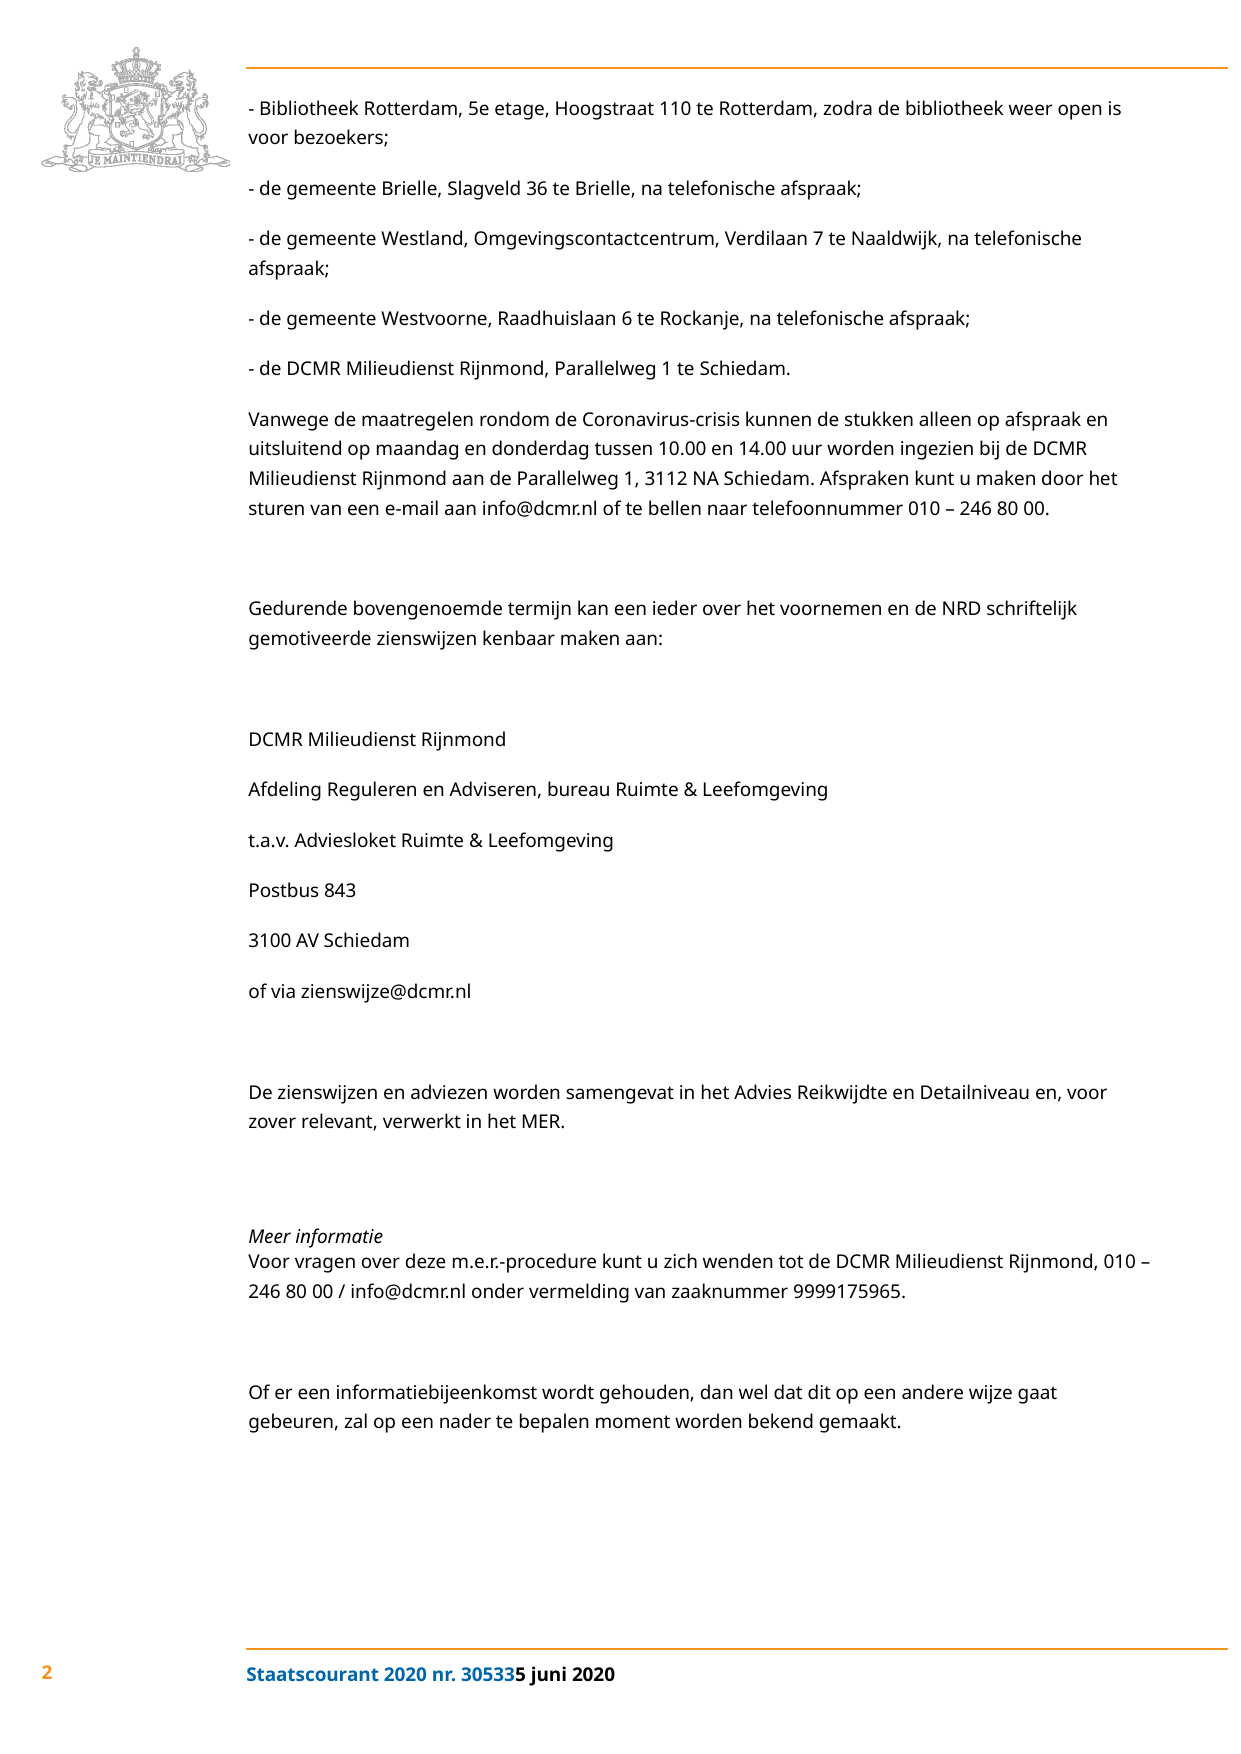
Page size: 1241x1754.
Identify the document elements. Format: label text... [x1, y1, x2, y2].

text 3100 AV Schiedam [248, 928, 1152, 953]
text Gedurende bovengenoemde termijn kan een ieder over het voornemen en de NRD schriftelijk gemotiveerde zienswijzen kenbaar maken aan: [248, 596, 1152, 651]
text t.a.v. Adviesloket Ruimte & Leefomgeving [248, 827, 1152, 853]
text Afdeling Reguleren en Adviseren, bureau Ruimte & Leefomgeving [248, 776, 1152, 802]
text Voor vragen over deze m.e.r.-procedure kunt u zich wenden tot de DCMR Milieudienst Rijnmond, 010 – 246 80 00 / info@dcmr.nl onder vermelding van zaaknummer 9999175965. [248, 1249, 1152, 1304]
text Vanwege de maatregelen rondom de Coronavirus-crisis kunnen de stukken alleen op afspraak en uitsluitend op maandag en donderdag tussen 10.00 en 14.00 uur worden ingezien bij de DCMR Milieudienst Rijnmond aan de Parallelweg 1, 3112 NA Schiedam. Afspraken kunt u maken door het sturen van een e-mail aan info@dcmr.nl of te bellen naar telefoonnummer 010 – 246 80 00. [248, 406, 1152, 521]
text of via zienswijze@dcmr.nl [248, 978, 1152, 1004]
text - de DCMR Milieudienst Rijnmond, Parallelweg 1 te Schiedam. [248, 356, 1152, 381]
text - de gemeente Westvoorne, Raadhuislaan 6 te Rockanje, na telefonische afspraak; [248, 305, 1152, 331]
text DCMR Milieudienst Rijnmond [248, 726, 1152, 752]
text - de gemeente Brielle, Slagveld 36 te Brielle, na telefonische afspraak; [248, 175, 1152, 201]
text Of er een informatiebijeenkomst wordt gehouden, dan wel dat dit op een andere wijze gaat gebeuren, zal op een nader te bepalen moment worden bekend gemaakt. [248, 1379, 1152, 1434]
text Postbus 843 [248, 877, 1152, 903]
text - Bibliotheek Rotterdam, 5e etage, Hoogstraat 110 te Rotterdam, zodra de bibliotheek weer open is voor bezoekers; [248, 95, 1152, 150]
text Meer informatie [248, 1223, 1152, 1249]
text De zienswijzen en adviezen worden samengevat in het Advies Reikwijdte en Detailniveau en, voor zover relevant, verwerkt in het MER. [248, 1079, 1152, 1134]
text - de gemeente Westland, Omgevingscontactcentrum, Verdilaan 7 te Naaldwijk, na telefonische afspraak; [248, 225, 1152, 281]
picture [41, 47, 231, 172]
